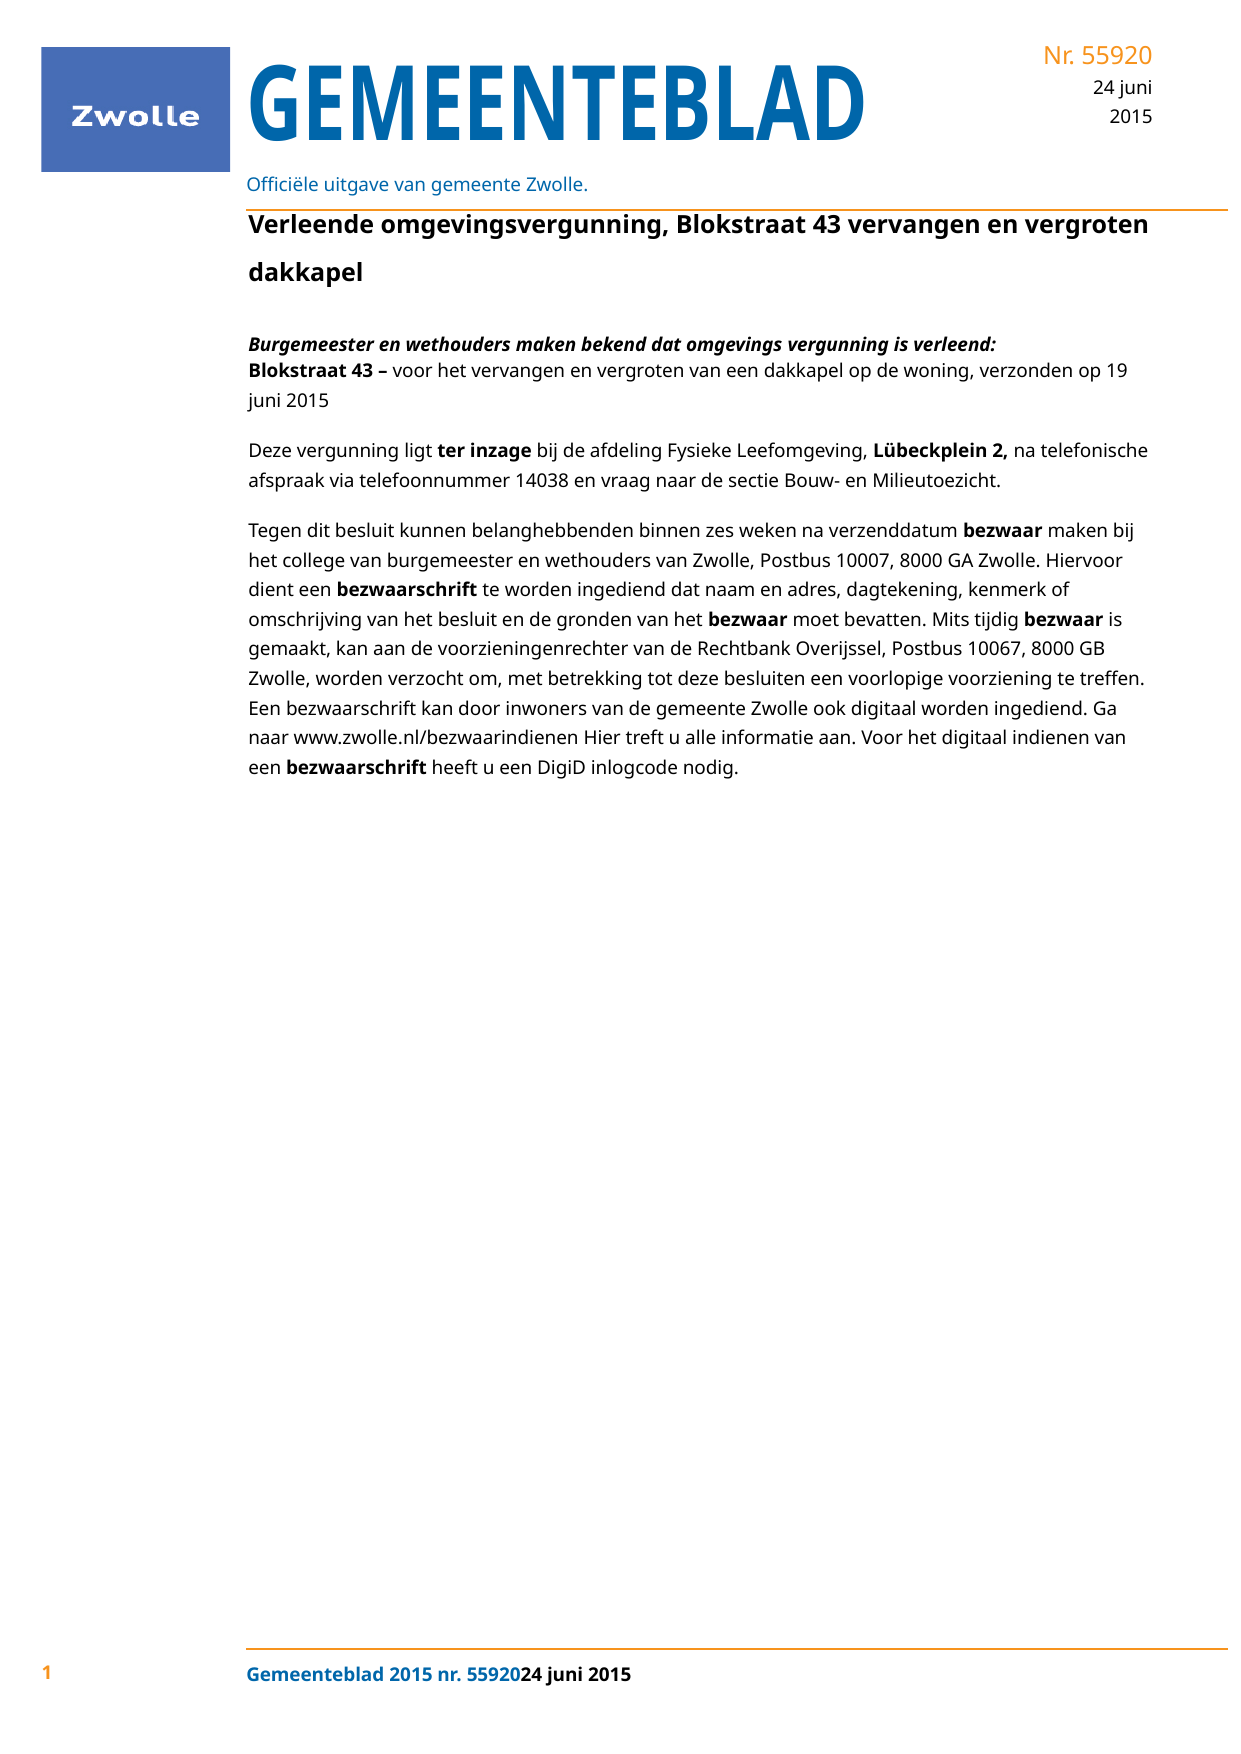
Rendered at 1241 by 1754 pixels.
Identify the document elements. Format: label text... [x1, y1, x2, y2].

text Deze vergunning ligt ter inzage bij de afdeling Fysieke Leefomgeving, Lübeckplein 2, na telefonische afspraak via telefoonnummer 14038 en vraag naar de sectie Bouw- en Milieutoezicht. [248, 437, 1152, 492]
text Verleende omgevingsvergunning, Blokstraat 43 vervangen en vergroten dakkapel [248, 211, 1152, 288]
text Burgemeester en wethouders maken bekend dat omgevings vergunning is verleend: [248, 331, 1152, 357]
picture [41, 47, 231, 172]
text Tegen dit besluit kunnen belanghebbenden binnen zes weken na verzenddatum bezwaar maken bij het college van burgemeester en wethouders van Zwolle, Postbus 10007, 8000 GA Zwolle. Hiervoor dient een bezwaarschrift te worden ingediend dat naam en adres, dagtekening, kenmerk of omschrijving van het besluit en de gronden van het bezwaar moet bevatten. Mits tijdig bezwaar is gemaakt, kan aan de voorzieningenrechter van de Rechtbank Overijssel, Postbus 10067, 8000 GB Zwolle, worden verzocht om, met betrekking tot deze besluiten een voorlopige voorziening te treffen. Een bezwaarschrift kan door inwoners van de gemeente Zwolle ook digitaal worden ingediend. Ga naar www.zwolle.nl/bezwaarindienen Hier treft u alle informatie aan. Voor het digitaal indienen van een bezwaarschrift heeft u een DigiD inlogcode nodig. [248, 517, 1152, 779]
text Blokstraat 43 – voor het vervangen en vergroten van een dakkapel op de woning, verzonden op 19 juni 2015 [248, 357, 1152, 412]
